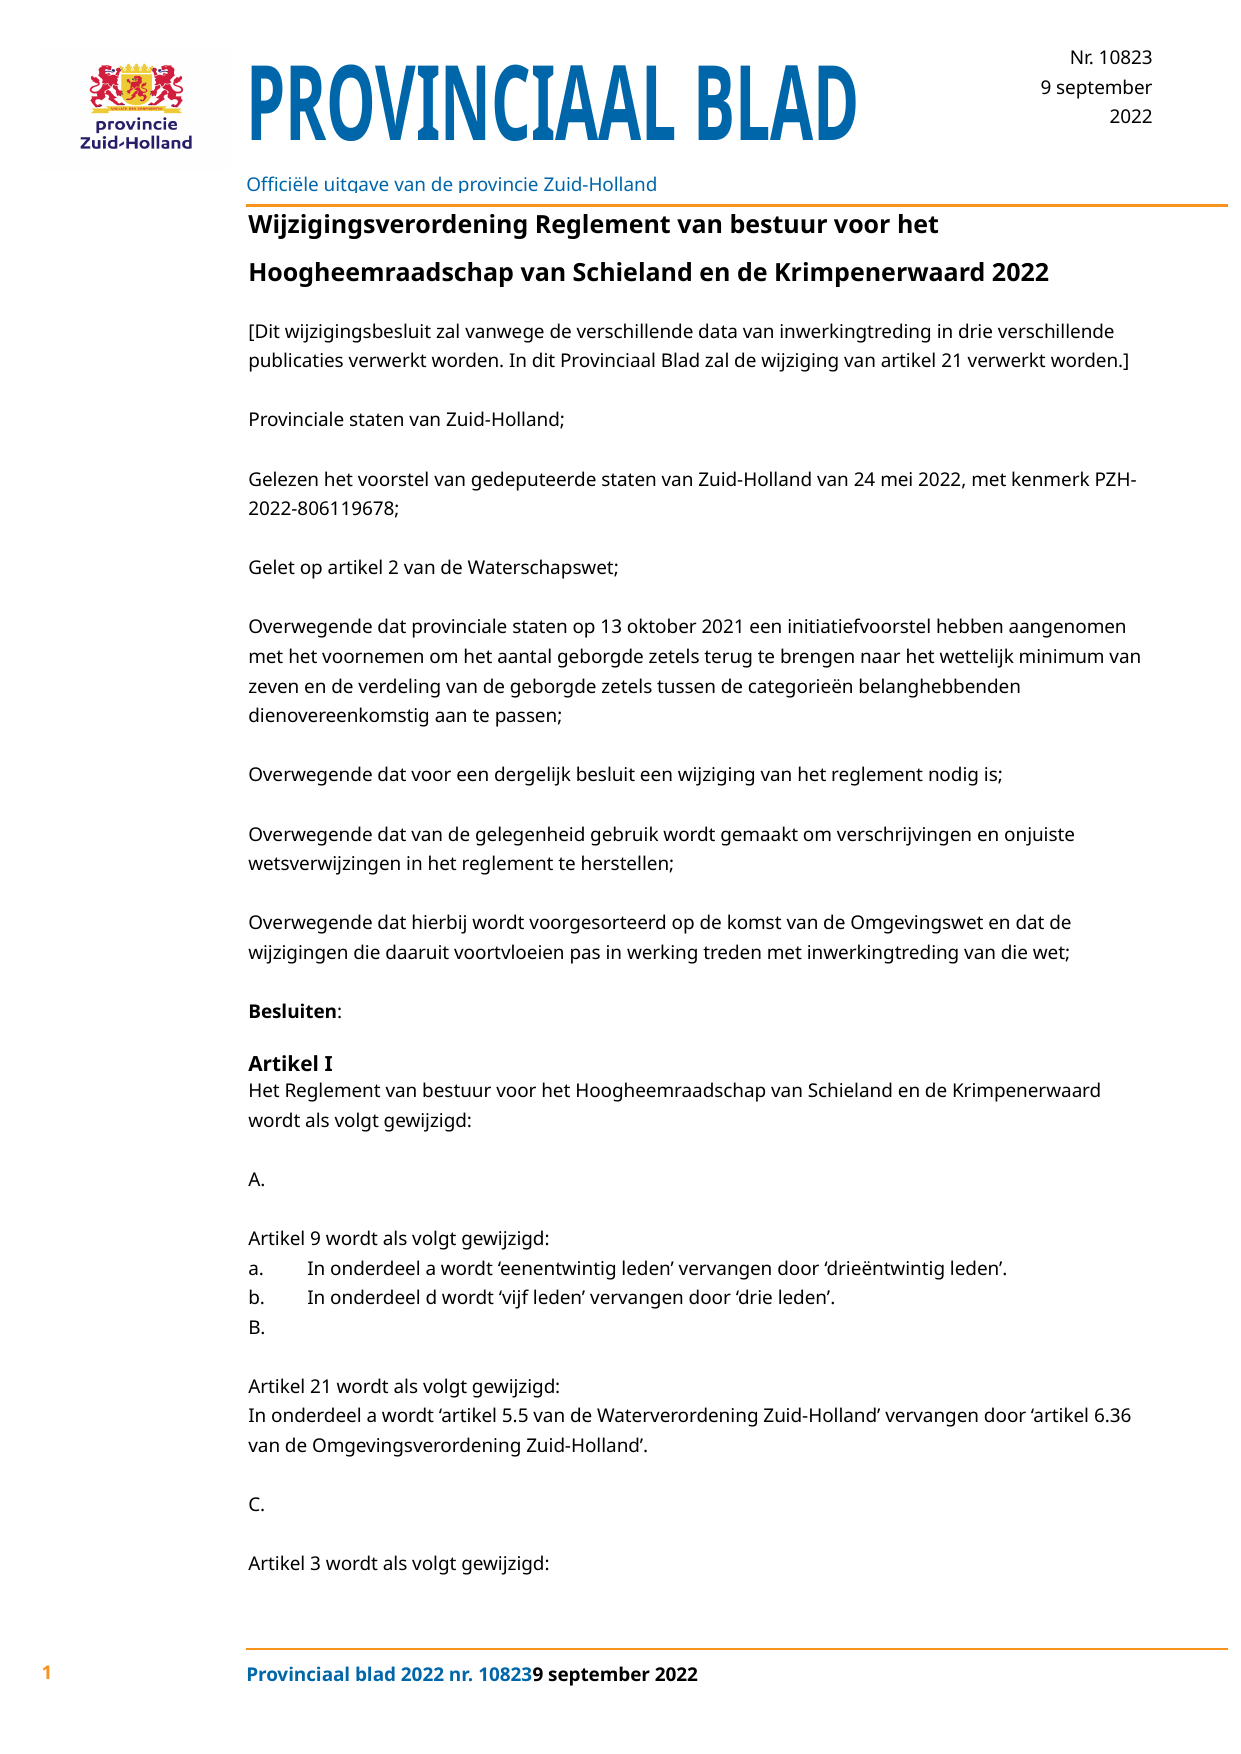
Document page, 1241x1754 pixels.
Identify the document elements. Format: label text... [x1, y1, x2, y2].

text Artikel I [248, 1049, 1152, 1077]
text Artikel 9 wordt als volgt gewijzigd: [248, 1225, 1152, 1251]
text Overwegende dat provinciale staten op 13 oktober 2021 een initiatiefvoorstel hebben aangenomen met het voornemen om het aantal geborgde zetels terug te brengen naar het wettelijk minimum van zeven en de verdeling van de geborgde zetels tussen de categorieën belanghebbenden dienovereenkomstig aan te passen; [248, 614, 1152, 728]
list In onderdeel a wordt ‘eenentwintig leden’ vervangen door ‘drieëntwintig leden’. [248, 1255, 1152, 1280]
text In onderdeel a wordt ‘artikel 5.5 van de Waterverordening Zuid-Holland’ vervangen door ‘artikel 6.36 van de Omgevingsverordening Zuid-Holland’. [248, 1403, 1152, 1458]
text Besluiten: [248, 998, 1152, 1024]
list In onderdeel d wordt ‘vijf leden’ vervangen door ‘drie leden’. [248, 1284, 1152, 1310]
text Artikel 21 wordt als volgt gewijzigd: [248, 1373, 1152, 1399]
text Het Reglement van bestuur voor het Hoogheemraadschap van Schieland en de Krimpenerwaard wordt als volgt gewijzigd: [248, 1077, 1152, 1132]
text [Dit wijzigingsbesluit zal vanwege de verschillende data van inwerkingtreding in drie verschillende publicaties verwerkt worden. In dit Provinciaal Blad zal de wijziging van artikel 21 verwerkt worden.] [248, 318, 1152, 373]
text Wijzigingsverordening Reglement van bestuur voor het Hoogheemraadschap van Schieland en de Krimpenerwaard 2022 [248, 207, 1152, 288]
text Gelezen het voorstel van gedeputeerde staten van Zuid-Holland van 24 mei 2022, met kenmerk PZH-2022-806119678; [248, 466, 1152, 521]
text Gelet op artikel 2 van de Waterschapswet; [248, 554, 1152, 580]
text Provinciale staten van Zuid-Holland; [248, 407, 1152, 432]
text A. [248, 1166, 1152, 1192]
text B. [248, 1314, 1152, 1339]
picture [41, 47, 231, 172]
text Overwegende dat voor een dergelijk besluit een wijziging van het reglement nodig is; [248, 762, 1152, 787]
text Overwegende dat van de gelegenheid gebruik wordt gemaakt om verschrijvingen en onjuiste wetsverwijzingen in het reglement te herstellen; [248, 821, 1152, 876]
text Artikel 3 wordt als volgt gewijzigd: [248, 1551, 1152, 1576]
text C. [248, 1491, 1152, 1517]
text Overwegende dat hierbij wordt voorgesorteerd op de komst van de Omgevingswet en dat de wijzigingen die daaruit voortvloeien pas in werking treden met inwerkingtreding van die wet; [248, 909, 1152, 965]
